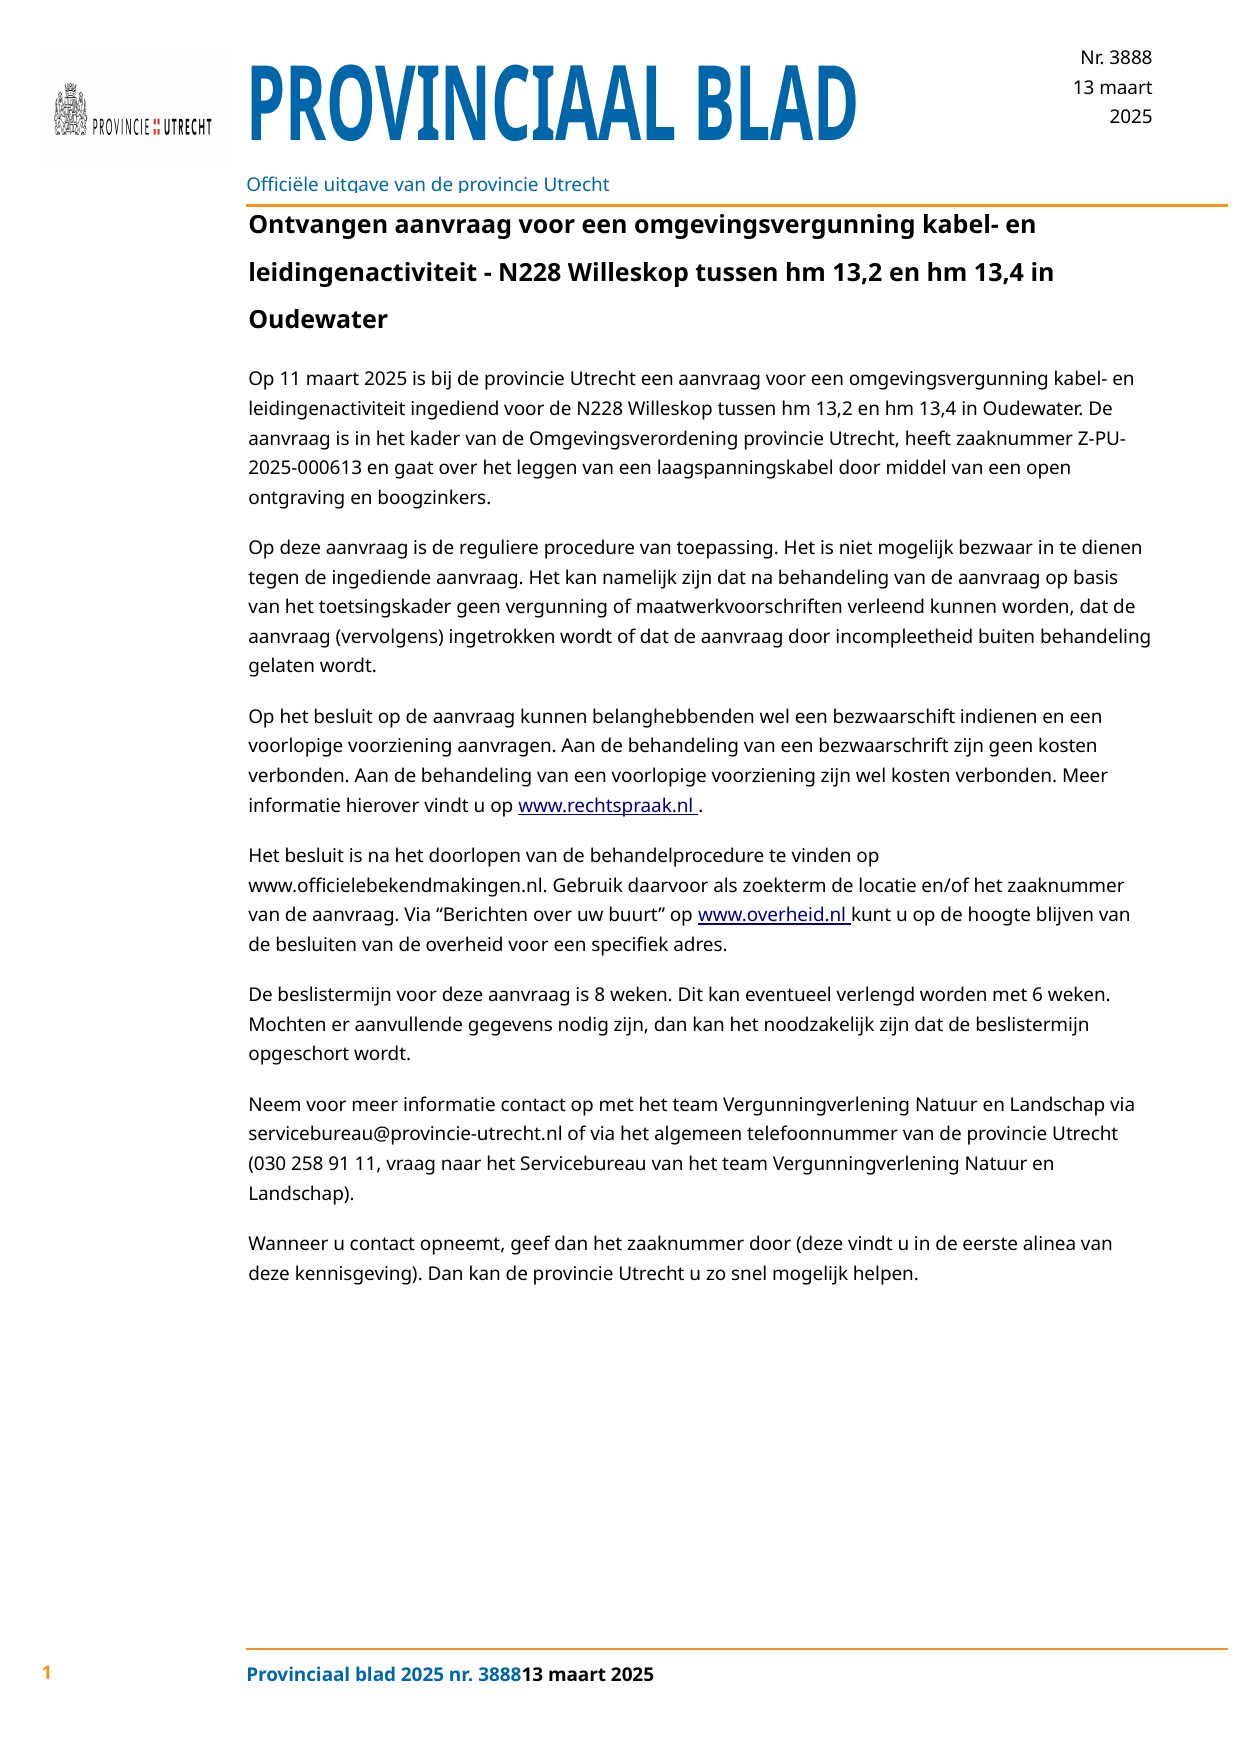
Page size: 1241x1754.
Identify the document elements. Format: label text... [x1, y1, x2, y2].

text Op deze aanvraag is de reguliere procedure van toepassing. Het is niet mogelijk bezwaar in te dienen tegen de ingediende aanvraag. Het kan namelijk zijn dat na behandeling van de aanvraag op basis van het toetsingskader geen vergunning of maatwerkvoorschriften verleend kunnen worden, dat de aanvraag (vervolgens) ingetrokken wordt of dat de aanvraag door incompleetheid buiten behandeling gelaten wordt. [248, 534, 1152, 678]
text Op 11 maart 2025 is bij de provincie Utrecht een aanvraag voor een omgevingsvergunning kabel- en leidingenactiviteit ingediend voor de N228 Willeskop tussen hm 13,2 en hm 13,4 in Oudewater. De aanvraag is in het kader van de Omgevingsverordening provincie Utrecht, heeft zaaknummer Z-PU-2025-000613 en gaat over het leggen van een laagspanningskabel door middel van een open ontgraving en boogzinkers. [248, 366, 1152, 509]
text Het besluit is na het doorlopen van de behandelprocedure te vinden op www.officielebekendmakingen.nl. Gebruik daarvoor als zoekterm de locatie en/of het zaaknummer van de aanvraag. Via “Berichten over uw buurt” op www.overheid.nl kunt u op de hoogte blijven van de besluiten van de overheid voor een specifiek adres. [248, 842, 1152, 957]
picture [41, 47, 231, 172]
text Neem voor meer informatie contact op met het team Vergunningverlening Natuur en Landschap via servicebureau@provincie-utrecht.nl of via het algemeen telefoonnummer van de provincie Utrecht (030 258 91 11, vraag naar het Servicebureau van het team Vergunningverlening Natuur en Landschap). [248, 1091, 1152, 1205]
text De beslistermijn voor deze aanvraag is 8 weken. Dit kan eventueel verlengd worden met 6 weken. Mochten er aanvullende gegevens nodig zijn, dan kan het noodzakelijk zijn dat de beslistermijn opgeschort wordt. [248, 981, 1152, 1066]
text Ontvangen aanvraag voor een omgevingsvergunning kabel- en leidingenactiviteit - N228 Willeskop tussen hm 13,2 en hm 13,4 in Oudewater [248, 207, 1152, 336]
text Wanneer u contact opneemt, geef dan het zaaknummer door (deze vindt u in de eerste alinea van deze kennisgeving). Dan kan de provincie Utrecht u zo snel mogelijk helpen. [248, 1230, 1152, 1285]
text Op het besluit op de aanvraag kunnen belanghebbenden wel een bezwaarschift indienen en een voorlopige voorziening aanvragen. Aan de behandeling van een bezwaarschrift zijn geen kosten verbonden. Aan de behandeling van een voorlopige voorziening zijn wel kosten verbonden. Meer informatie hierover vindt u op www.rechtspraak.nl . [248, 703, 1152, 817]
